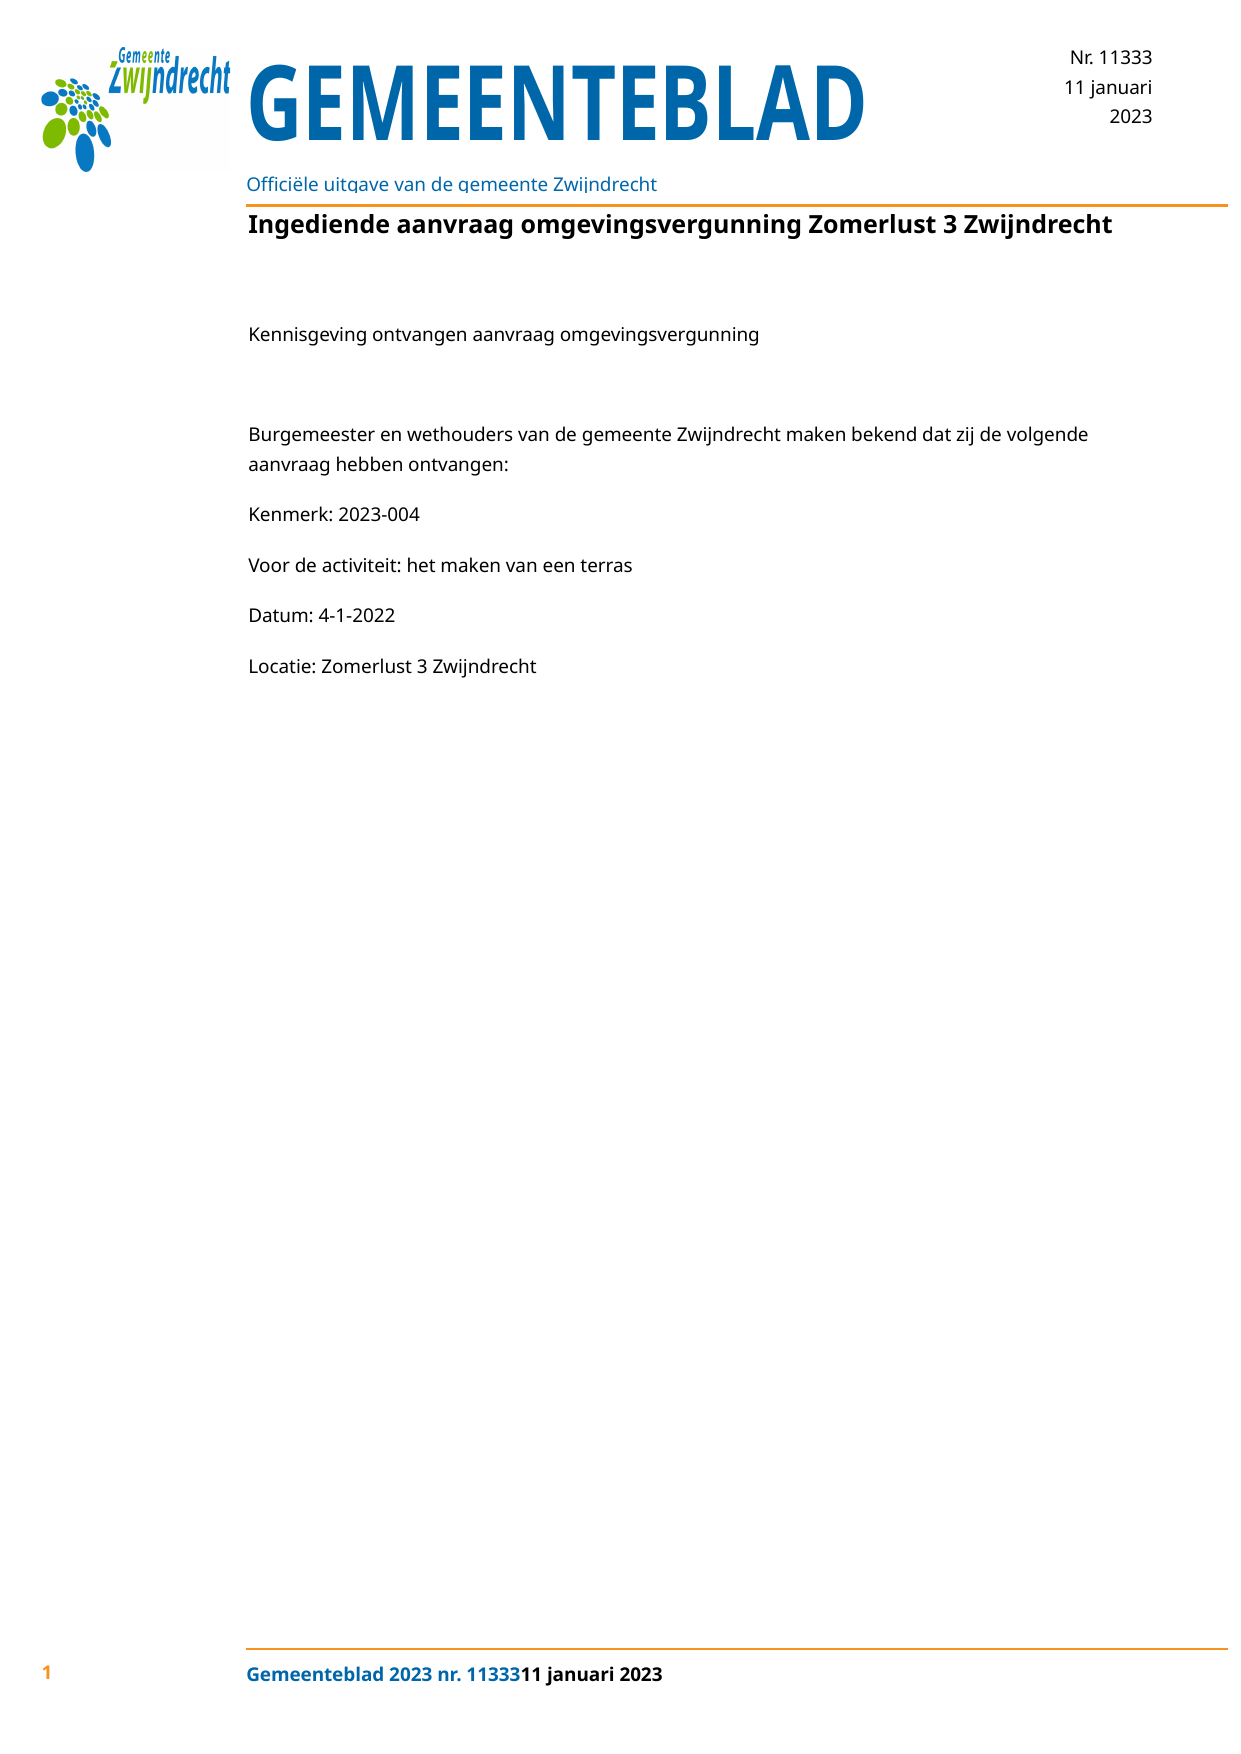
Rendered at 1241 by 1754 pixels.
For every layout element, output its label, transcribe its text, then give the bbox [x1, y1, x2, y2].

text Burgemeester en wethouders van de gemeente Zwijndrecht maken bekend dat zij de volgende aanvraag hebben ontvangen: [248, 422, 1152, 477]
text Datum: 4-1-2022 [248, 602, 1152, 628]
text Ingediende aanvraag omgevingsvergunning Zomerlust 3 Zwijndrecht [248, 207, 1152, 241]
text Kennisgeving ontvangen aanvraag omgevingsvergunning [248, 321, 1152, 346]
text Locatie: Zomerlust 3 Zwijndrecht [248, 653, 1152, 678]
picture [41, 47, 231, 172]
text Voor de activiteit: het maken van een terras [248, 552, 1152, 578]
text Kenmerk: 2023-004 [248, 502, 1152, 527]
